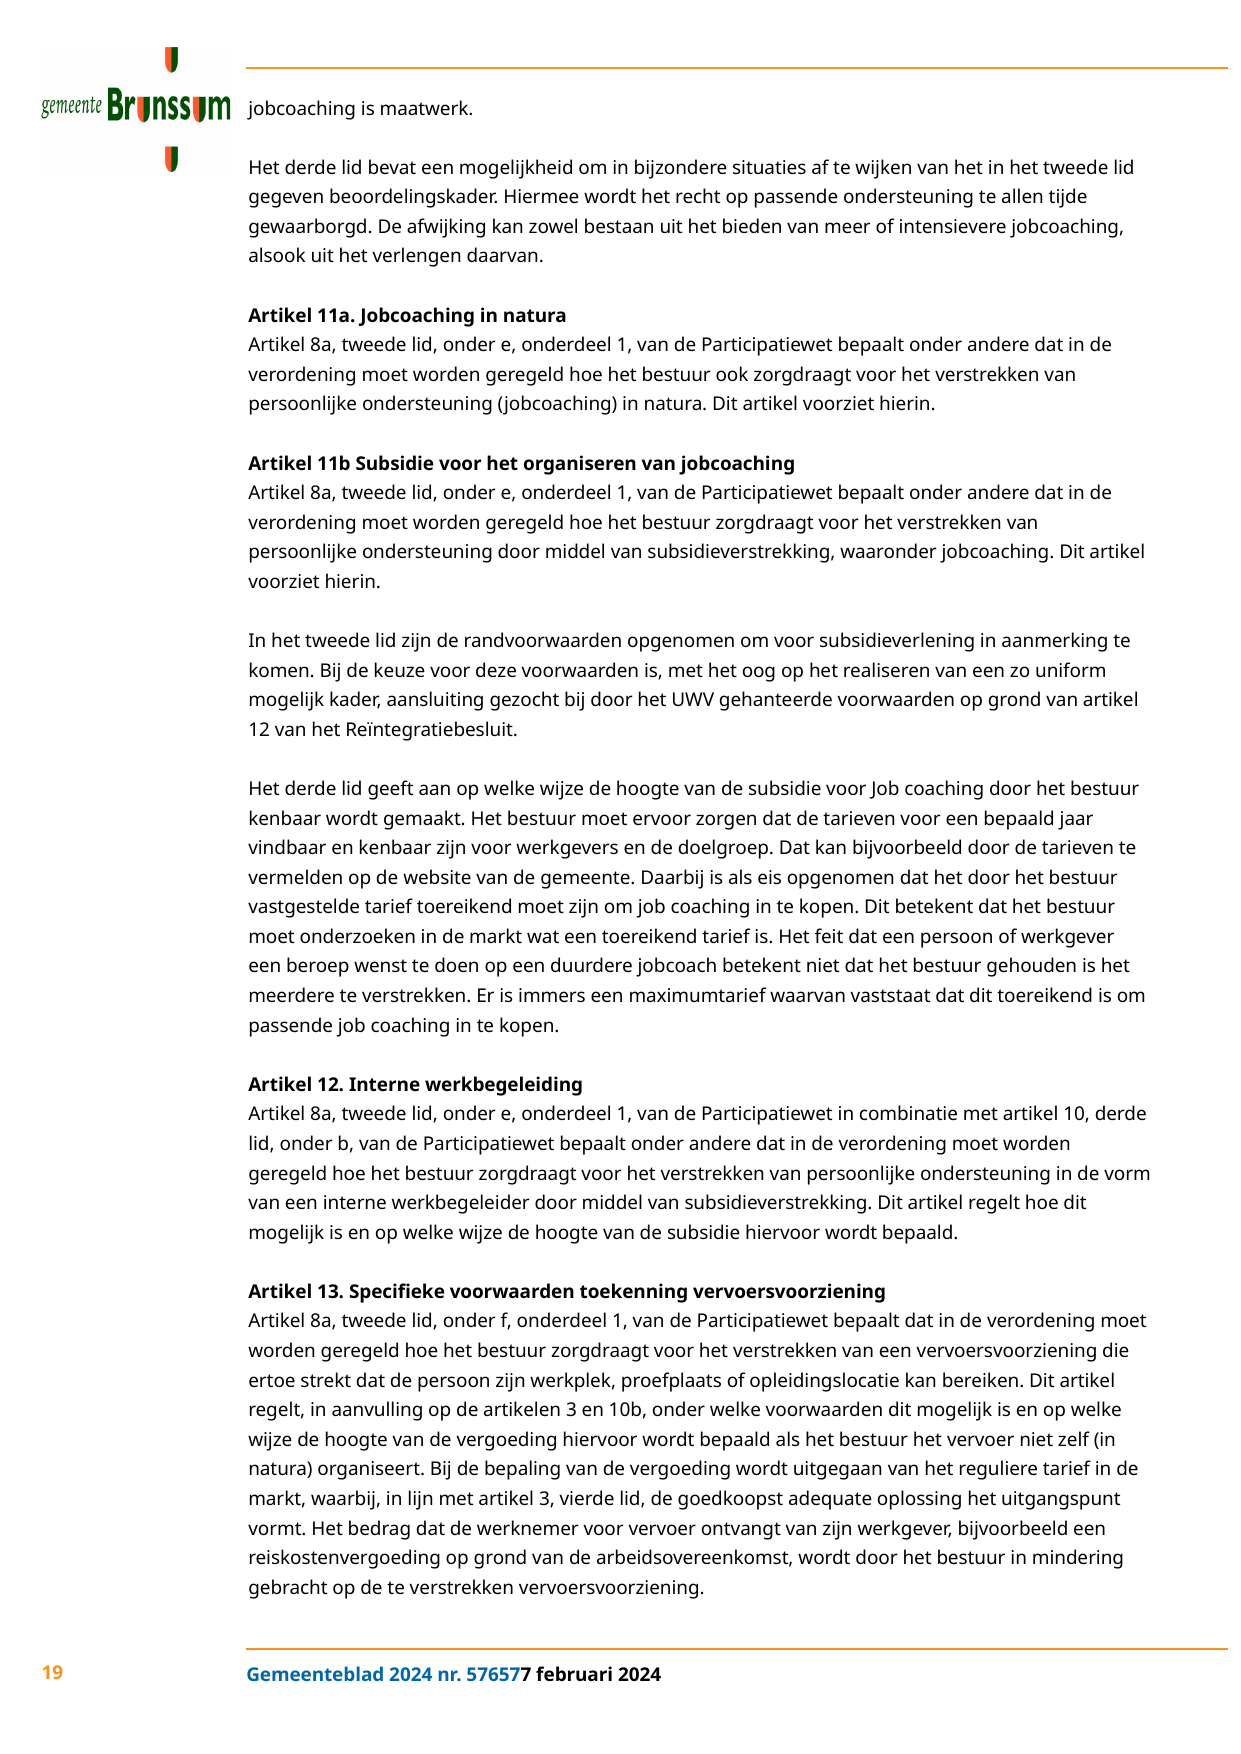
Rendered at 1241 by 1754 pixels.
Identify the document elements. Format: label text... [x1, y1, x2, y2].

text Artikel 12. Interne werkbegeleiding [248, 1071, 1152, 1097]
text Artikel 11b Subsidie voor het organiseren van jobcoaching [248, 450, 1152, 476]
text Artikel 8a, tweede lid, onder e, onderdeel 1, van de Participatiewet in combinatie met artikel 10, derde lid, onder b, van de Participatiewet bepaalt onder andere dat in de verordening moet worden geregeld hoe het bestuur zorgdraagt voor het verstrekken van persoonlijke ondersteuning in de vorm van een interne werkbegeleider door middel van subsidieverstrekking. Dit artikel regelt hoe dit mogelijk is en op welke wijze de hoogte van de subsidie hiervoor wordt bepaald. [248, 1101, 1152, 1245]
picture [41, 47, 231, 172]
text Artikel 8a, tweede lid, onder e, onderdeel 1, van de Participatiewet bepaalt onder andere dat in de verordening moet worden geregeld hoe het bestuur zorgdraagt voor het verstrekken van persoonlijke ondersteuning door middel van subsidieverstrekking, waaronder jobcoaching. Dit artikel voorziet hierin. [248, 479, 1152, 594]
text Artikel 8a, tweede lid, onder f, onderdeel 1, van de Participatiewet bepaalt dat in de verordening moet worden geregeld hoe het bestuur zorgdraagt voor het verstrekken van een vervoersvoorziening die ertoe strekt dat de persoon zijn werkplek, proefplaats of opleidingslocatie kan bereiken. Dit artikel regelt, in aanvulling op de artikelen 3 en 10b, onder welke voorwaarden dit mogelijk is en op welke wijze de hoogte van de vergoeding hiervoor wordt bepaald als het bestuur het vervoer niet zelf (in natura) organiseert. Bij de bepaling van de vergoeding wordt uitgegaan van het reguliere tarief in de markt, waarbij, in lijn met artikel 3, vierde lid, de goedkoopst adequate oplossing het uitgangspunt vormt. Het bedrag dat de werknemer voor vervoer ontvangt van zijn werkgever, bijvoorbeeld een reiskostenvergoeding op grond van de arbeidsovereenkomst, wordt door het bestuur in mindering gebracht op de te verstrekken vervoersvoorziening. [248, 1308, 1152, 1600]
text Artikel 8a, tweede lid, onder e, onderdeel 1, van de Participatiewet bepaalt onder andere dat in de verordening moet worden geregeld hoe het bestuur ook zorgdraagt voor het verstrekken van persoonlijke ondersteuning (jobcoaching) in natura. Dit artikel voorziet hierin. [248, 331, 1152, 416]
text Het derde lid bevat een mogelijkheid om in bijzondere situaties af te wijken van het in het tweede lid gegeven beoordelingskader. Hiermee wordt het recht op passende ondersteuning te allen tijde gewaarborgd. De afwijking kan zowel bestaan uit het bieden van meer of intensievere jobcoaching, alsook uit het verlengen daarvan. [248, 154, 1152, 268]
text In het tweede lid zijn de randvoorwaarden opgenomen om voor subsidieverlening in aanmerking te komen. Bij de keuze voor deze voorwaarden is, met het oog op het realiseren van een zo uniform mogelijk kader, aansluiting gezocht bij door het UWV gehanteerde voorwaarden op grond van artikel 12 van het Reïntegratiebesluit. [248, 627, 1152, 742]
text Het derde lid geeft aan op welke wijze de hoogte van de subsidie voor Job coaching door het bestuur kenbaar wordt gemaakt. Het bestuur moet ervoor zorgen dat de tarieven voor een bepaald jaar vindbaar en kenbaar zijn voor werkgevers en de doelgroep. Dat kan bijvoorbeeld door de tarieven te vermelden op de website van de gemeente. Daarbij is als eis opgenomen dat het door het bestuur vastgestelde tarief toereikend moet zijn om job coaching in te kopen. Dit betekent dat het bestuur moet onderzoeken in de markt wat een toereikend tarief is. Het feit dat een persoon of werkgever een beroep wenst te doen op een duurdere jobcoach betekent niet dat het bestuur gehouden is het meerdere te verstrekken. Er is immers een maximumtarief waarvan vaststaat dat dit toereikend is om passende job coaching in te kopen. [248, 775, 1152, 1038]
text Artikel 11a. Jobcoaching in natura [248, 302, 1152, 328]
text Artikel 13. Specifieke voorwaarden toekenning vervoersvoorziening [248, 1278, 1152, 1304]
text jobcoaching is maatwerk. [248, 95, 1152, 121]
